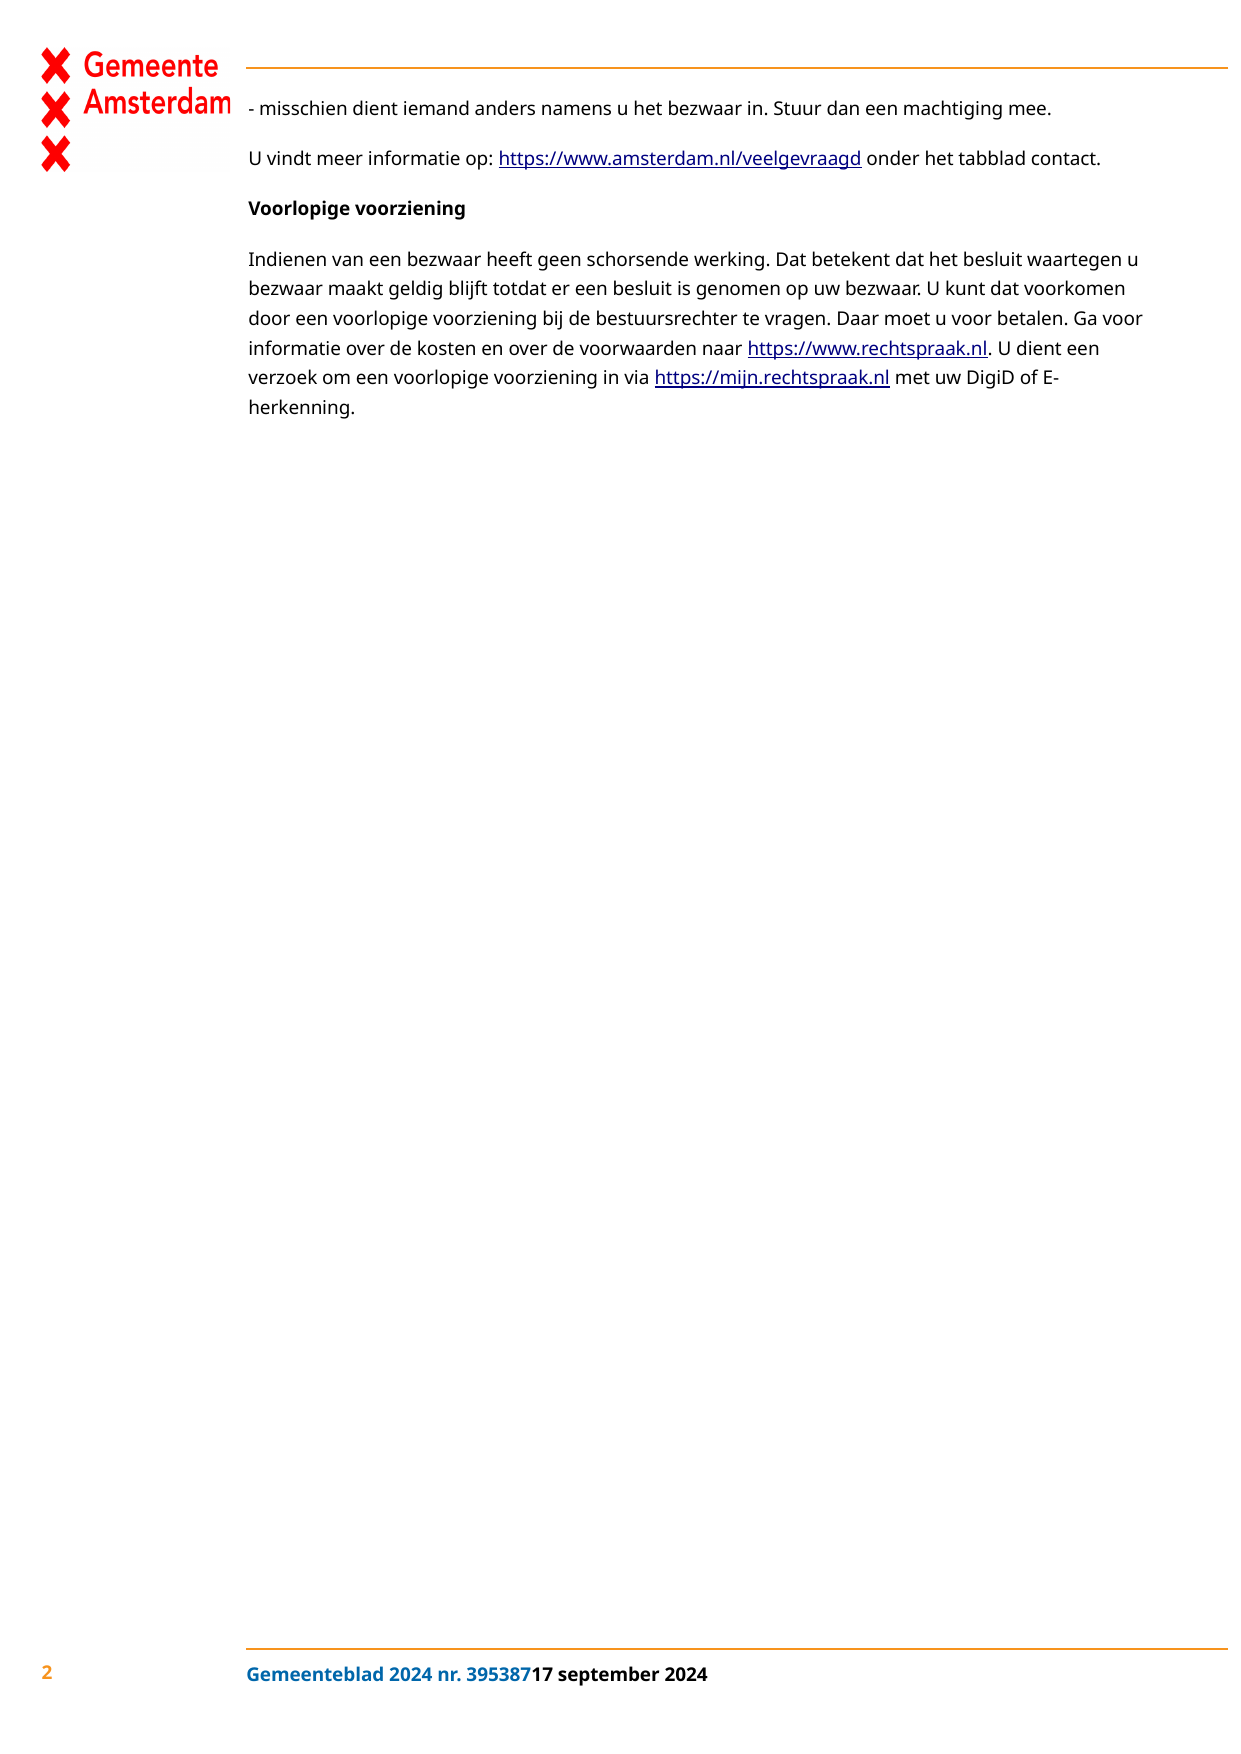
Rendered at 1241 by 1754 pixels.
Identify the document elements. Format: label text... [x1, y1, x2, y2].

text Voorlopige voorziening [248, 196, 1152, 221]
picture [41, 47, 231, 172]
text U vindt meer informatie op: https://www.amsterdam.nl/veelgevraagd onder het tabblad contact. [248, 145, 1152, 171]
text - misschien dient iemand anders namens u het bezwaar in. Stuur dan een machtiging mee. [248, 95, 1152, 121]
text Indienen van een bezwaar heeft geen schorsende werking. Dat betekent dat het besluit waartegen u bezwaar maakt geldig blijft totdat er een besluit is genomen op uw bezwaar. U kunt dat voorkomen door een voorlopige voorziening bij de bestuursrechter te vragen. Daar moet u voor betalen. Ga voor informatie over de kosten en over de voorwaarden naar https://www.rechtspraak.nl. U dient een verzoek om een voorlopige voorziening in via https://mijn.rechtspraak.nl met uw DigiD of E-herkenning. [248, 246, 1152, 420]
